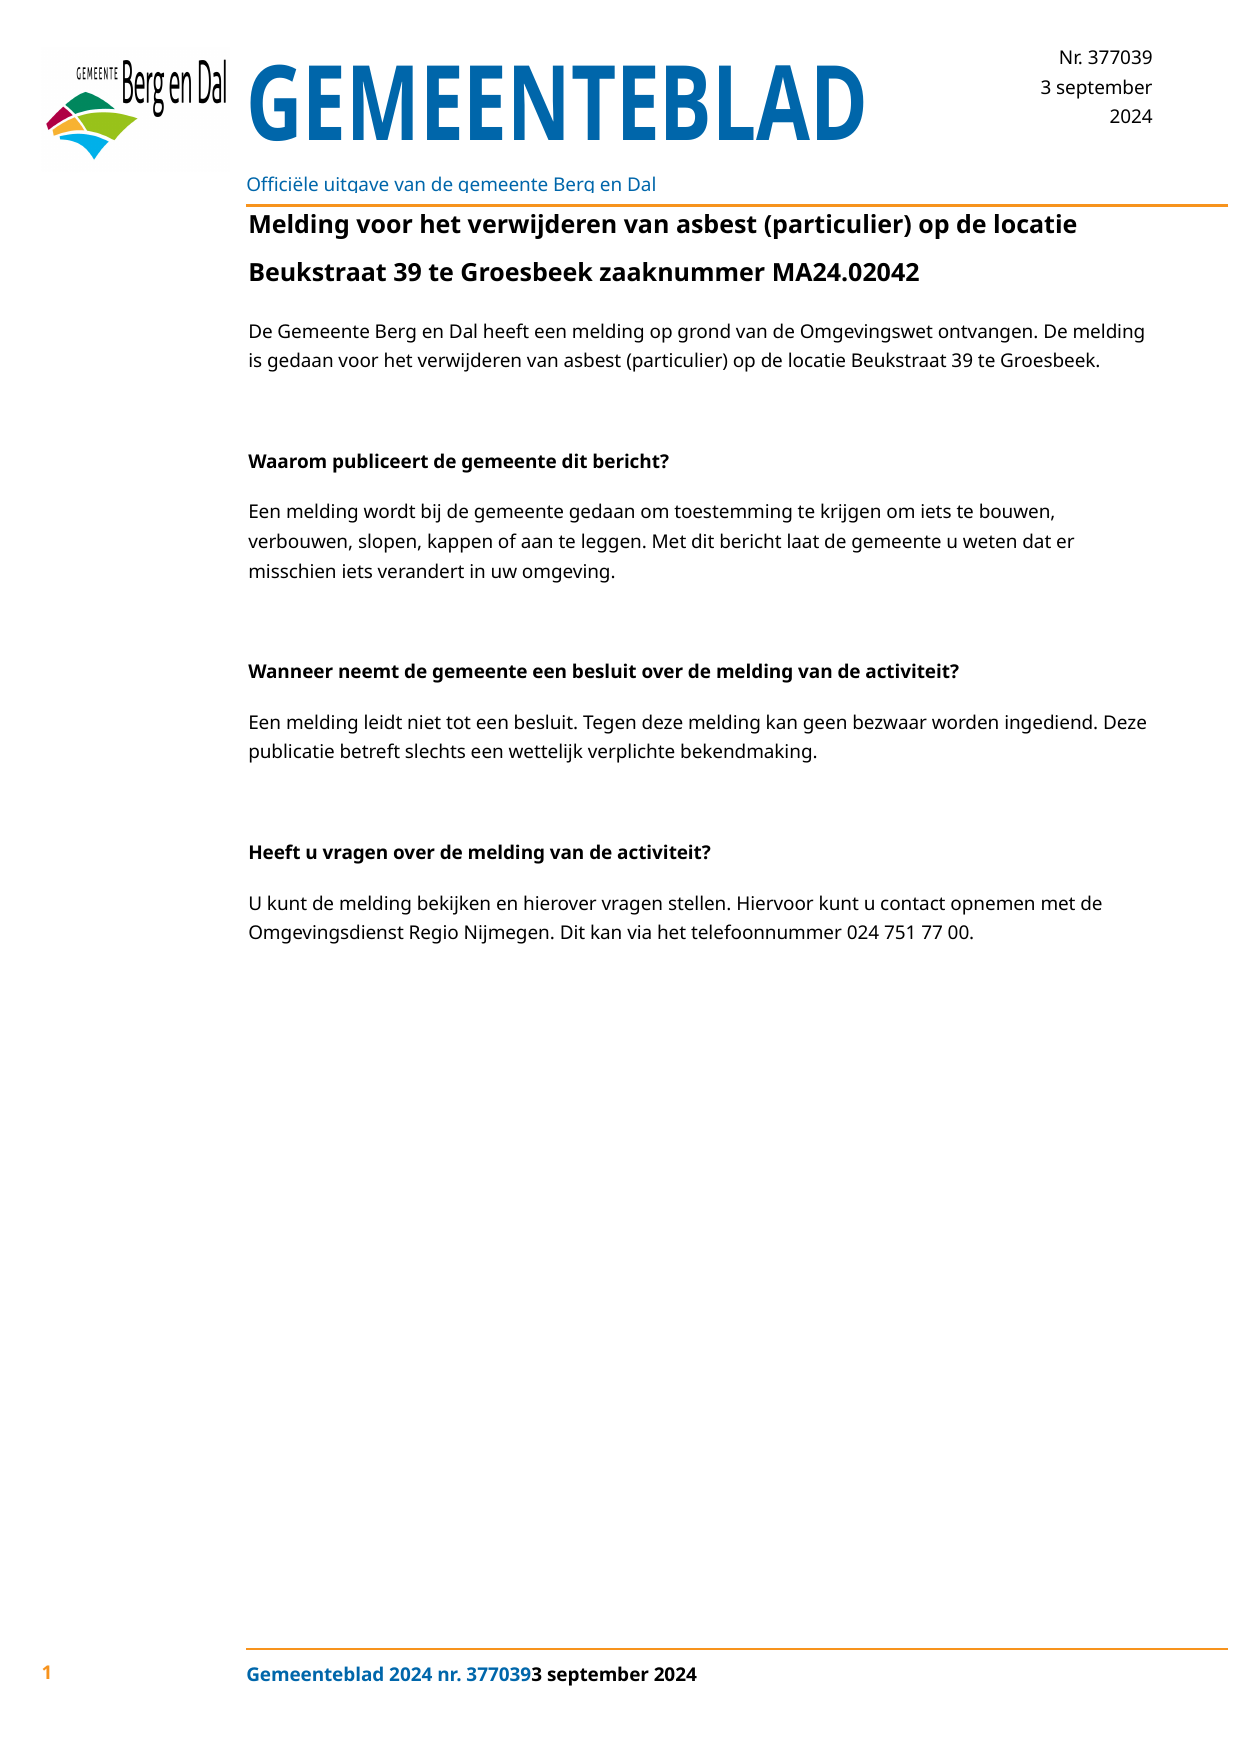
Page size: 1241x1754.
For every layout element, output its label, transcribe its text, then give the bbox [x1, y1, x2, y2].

text De Gemeente Berg en Dal heeft een melding op grond van de Omgevingswet ontvangen. De melding is gedaan voor het verwijderen van asbest (particulier) op de locatie Beukstraat 39 te Groesbeek. [248, 318, 1152, 373]
picture [41, 47, 231, 172]
text Wanneer neemt de gemeente een besluit over de melding van de activiteit? [248, 659, 1152, 684]
text Melding voor het verwijderen van asbest (particulier) op de locatie Beukstraat 39 te Groesbeek zaaknummer MA24.02042 [248, 207, 1152, 288]
text Een melding leidt niet tot een besluit. Tegen deze melding kan geen bezwaar worden ingediend. Deze publicatie betreft slechts een wettelijk verplichte bekendmaking. [248, 709, 1152, 764]
text Heeft u vragen over de melding van de activiteit? [248, 839, 1152, 865]
text Waarom publiceert de gemeente dit bericht? [248, 448, 1152, 474]
text Een melding wordt bij de gemeente gedaan om toestemming te krijgen om iets te bouwen, verbouwen, slopen, kappen of aan te leggen. Met dit bericht laat de gemeente u weten dat er misschien iets verandert in uw omgeving. [248, 499, 1152, 584]
text U kunt de melding bekijken en hierover vragen stellen. Hiervoor kunt u contact opnemen met de Omgevingsdienst Regio Nijmegen. Dit kan via het telefoonnummer 024 751 77 00. [248, 890, 1152, 945]
